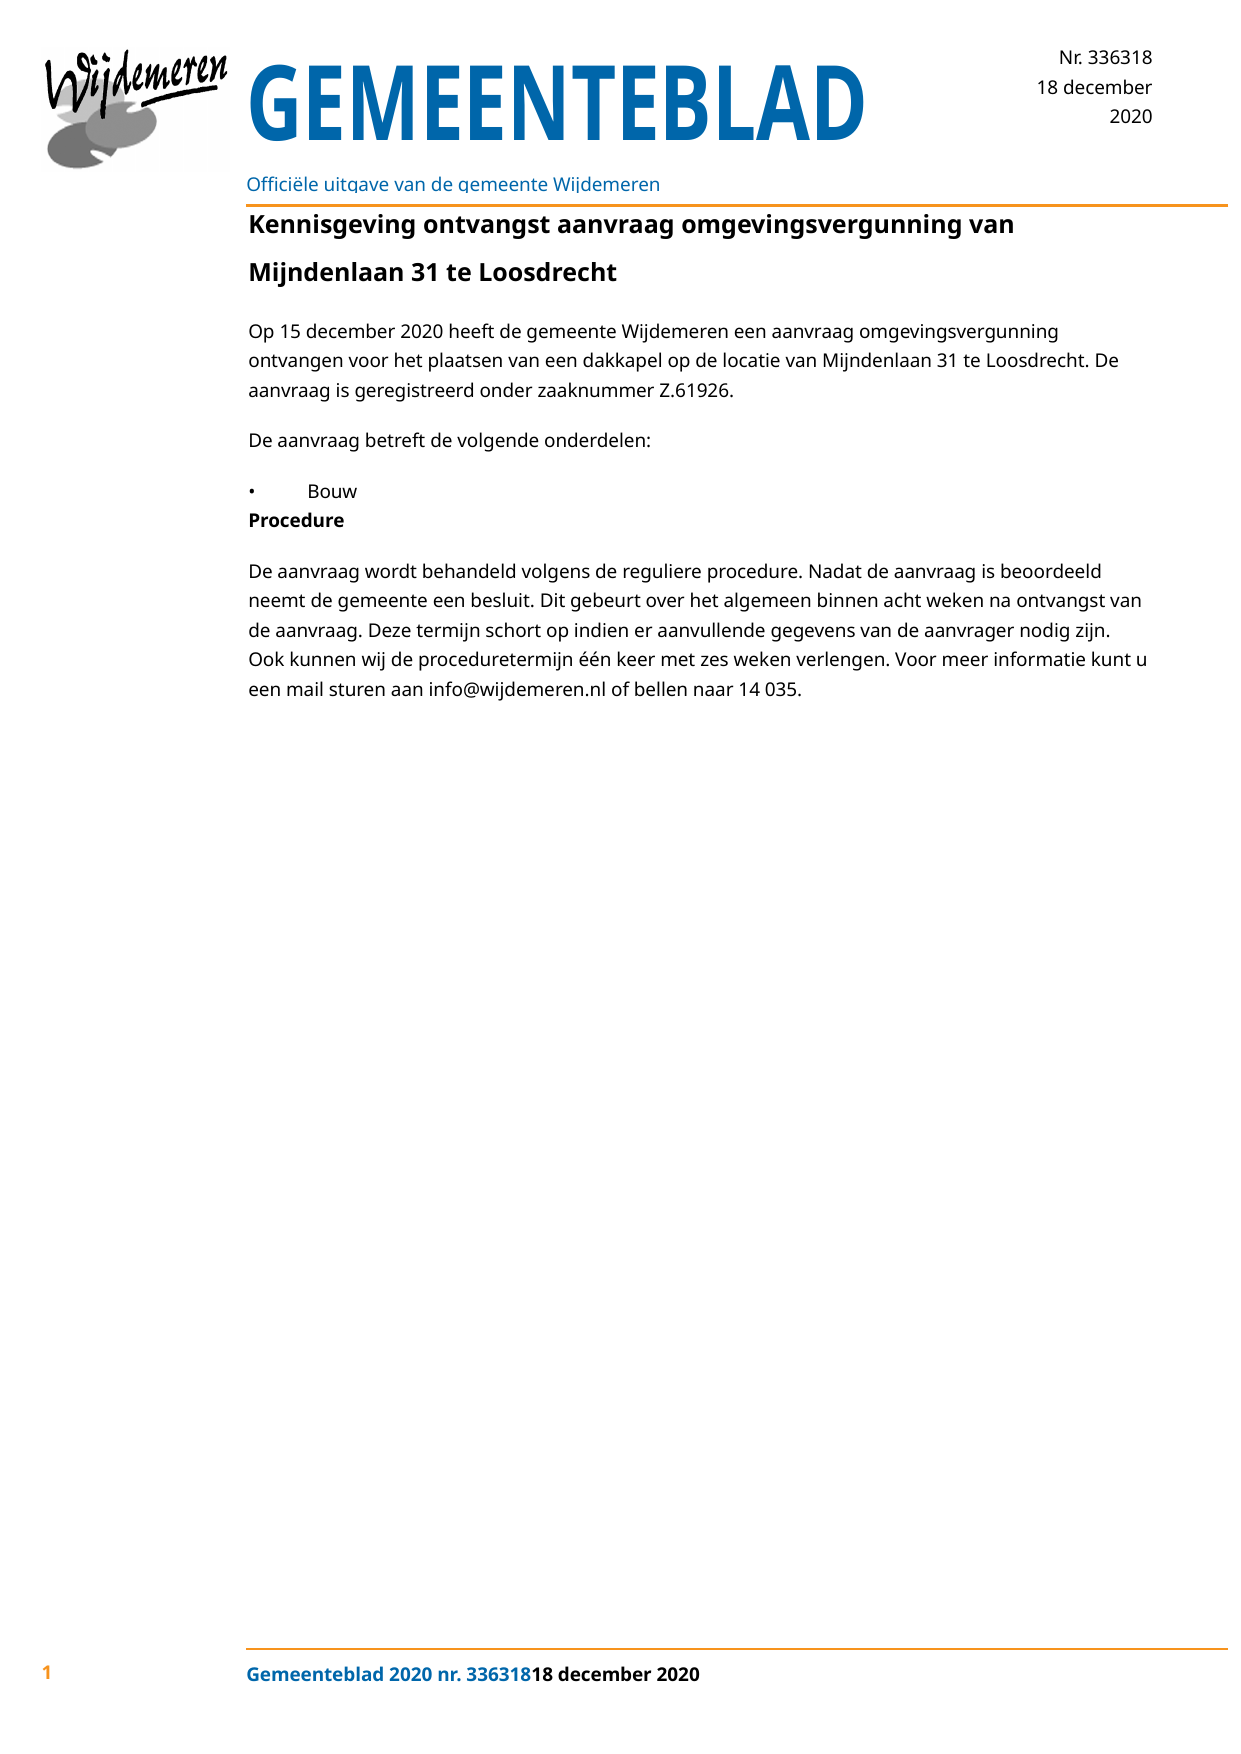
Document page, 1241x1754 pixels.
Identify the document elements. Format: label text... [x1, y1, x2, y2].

list Bouw [248, 478, 1152, 504]
text Kennisgeving ontvangst aanvraag omgevingsvergunning van Mijndenlaan 31 te Loosdrecht [248, 207, 1152, 288]
picture [41, 47, 231, 172]
text Procedure [248, 507, 1152, 533]
text Op 15 december 2020 heeft de gemeente Wijdemeren een aanvraag omgevingsvergunning ontvangen voor het plaatsen van een dakkapel op de locatie van Mijndenlaan 31 te Loosdrecht. De aanvraag is geregistreerd onder zaaknummer Z.61926. [248, 318, 1152, 403]
text De aanvraag wordt behandeld volgens de reguliere procedure. Nadat de aanvraag is beoordeeld neemt de gemeente een besluit. Dit gebeurt over het algemeen binnen acht weken na ontvangst van de aanvraag. Deze termijn schort op indien er aanvullende gegevens van de aanvrager nodig zijn. Ook kunnen wij de proceduretermijn één keer met zes weken verlengen. Voor meer informatie kunt u een mail sturen aan info@wijdemeren.nl of bellen naar 14 035. [248, 558, 1152, 702]
text De aanvraag betreft de volgende onderdelen: [248, 427, 1152, 453]
